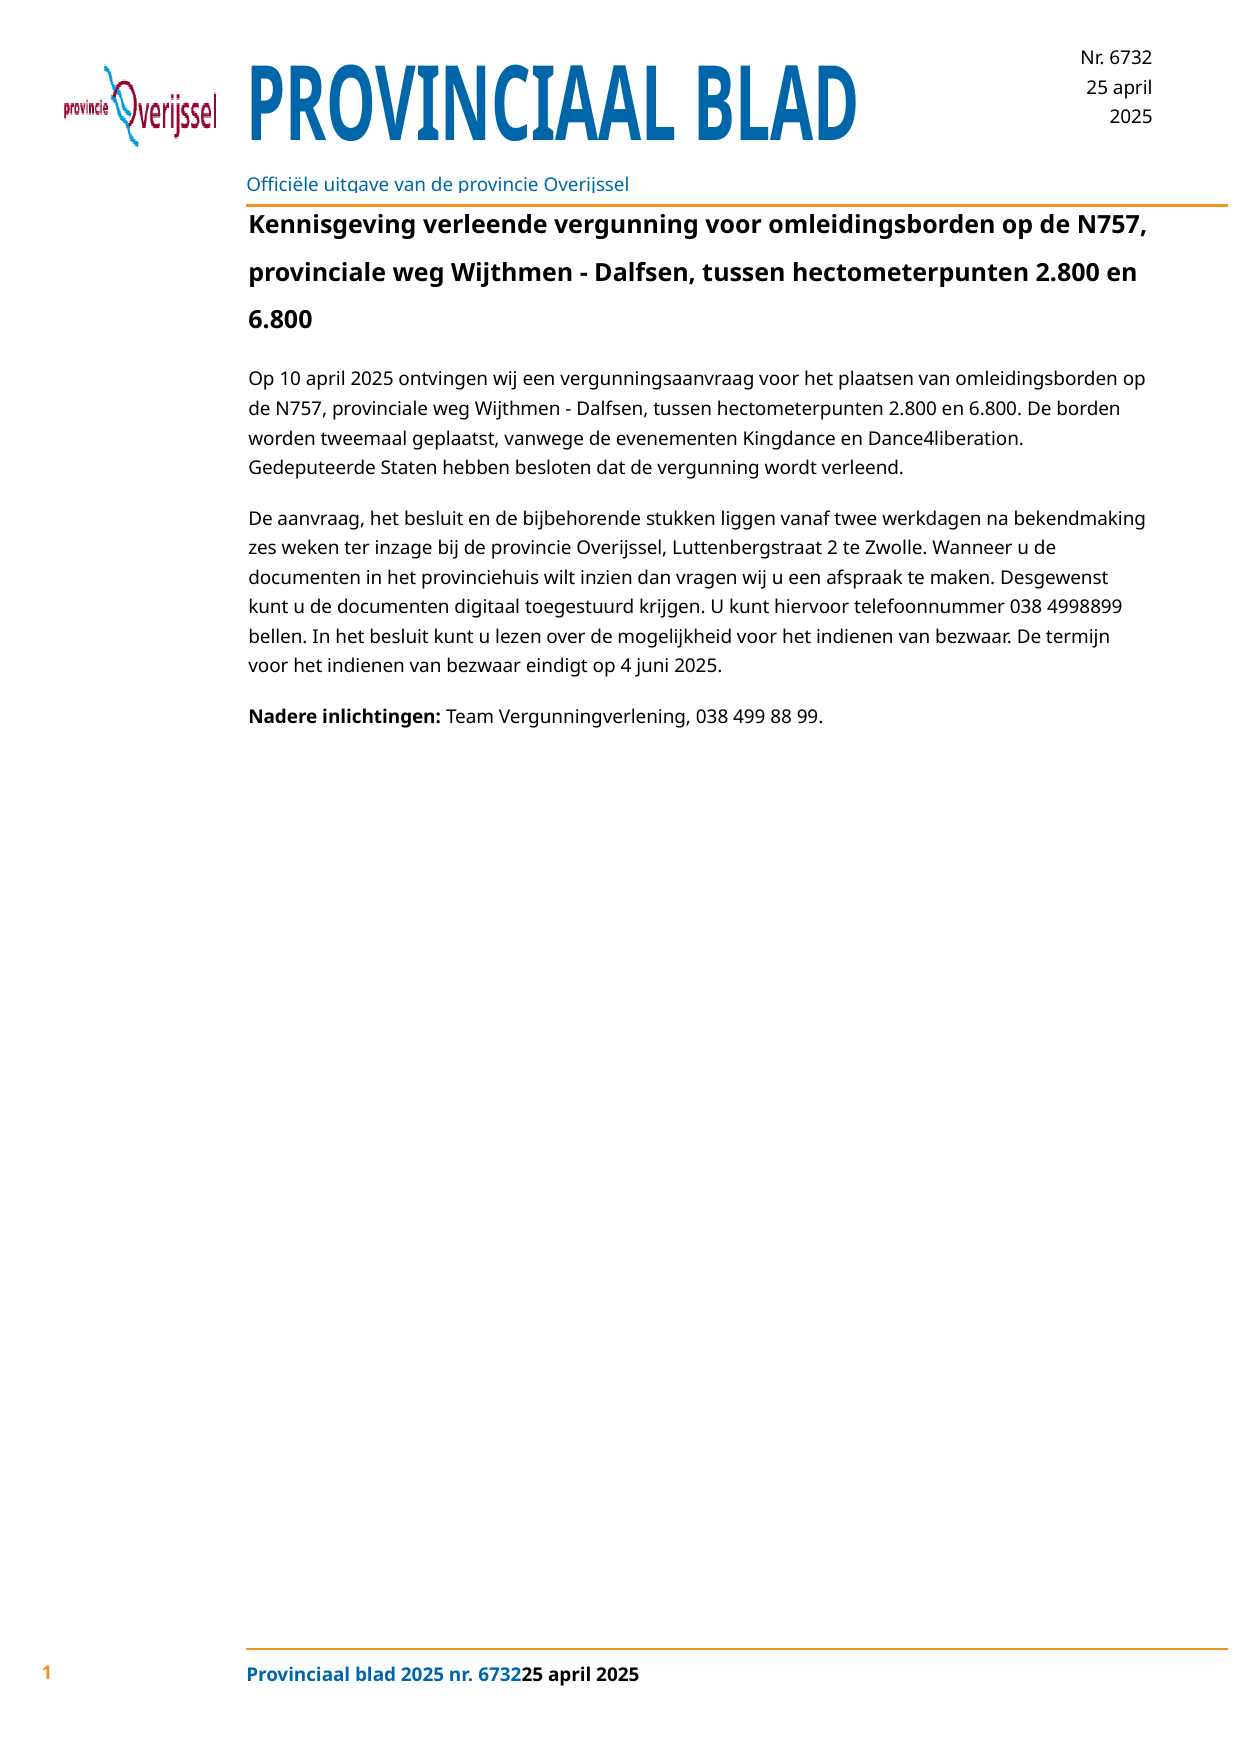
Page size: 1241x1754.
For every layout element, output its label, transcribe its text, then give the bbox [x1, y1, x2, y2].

text Op 10 april 2025 ontvingen wij een vergunningsaanvraag voor het plaatsen van omleidingsborden op de N757, provinciale weg Wijthmen - Dalfsen, tussen hectometerpunten 2.800 en 6.800. De borden worden tweemaal geplaatst, vanwege de evenementen Kingdance en Dance4liberation. Gedeputeerde Staten hebben besloten dat de vergunning wordt verleend. [248, 366, 1152, 480]
text Nadere inlichtingen: Team Vergunningverlening, 038 499 88 99. [248, 703, 1152, 729]
text Kennisgeving verleende vergunning voor omleidingsborden op de N757, provinciale weg Wijthmen - Dalfsen, tussen hectometerpunten 2.800 en 6.800 [248, 207, 1152, 336]
picture [41, 47, 231, 172]
text De aanvraag, het besluit en de bijbehorende stukken liggen vanaf twee werkdagen na bekendmaking zes weken ter inzage bij de provincie Overijssel, Luttenbergstraat 2 te Zwolle. Wanneer u de documenten in het provinciehuis wilt inzien dan vragen wij u een afspraak te maken. Desgewenst kunt u de documenten digitaal toegestuurd krijgen. U kunt hiervoor telefoonnummer 038 4998899 bellen. In het besluit kunt u lezen over de mogelijkheid voor het indienen van bezwaar. De termijn voor het indienen van bezwaar eindigt op 4 juni 2025. [248, 505, 1152, 678]
